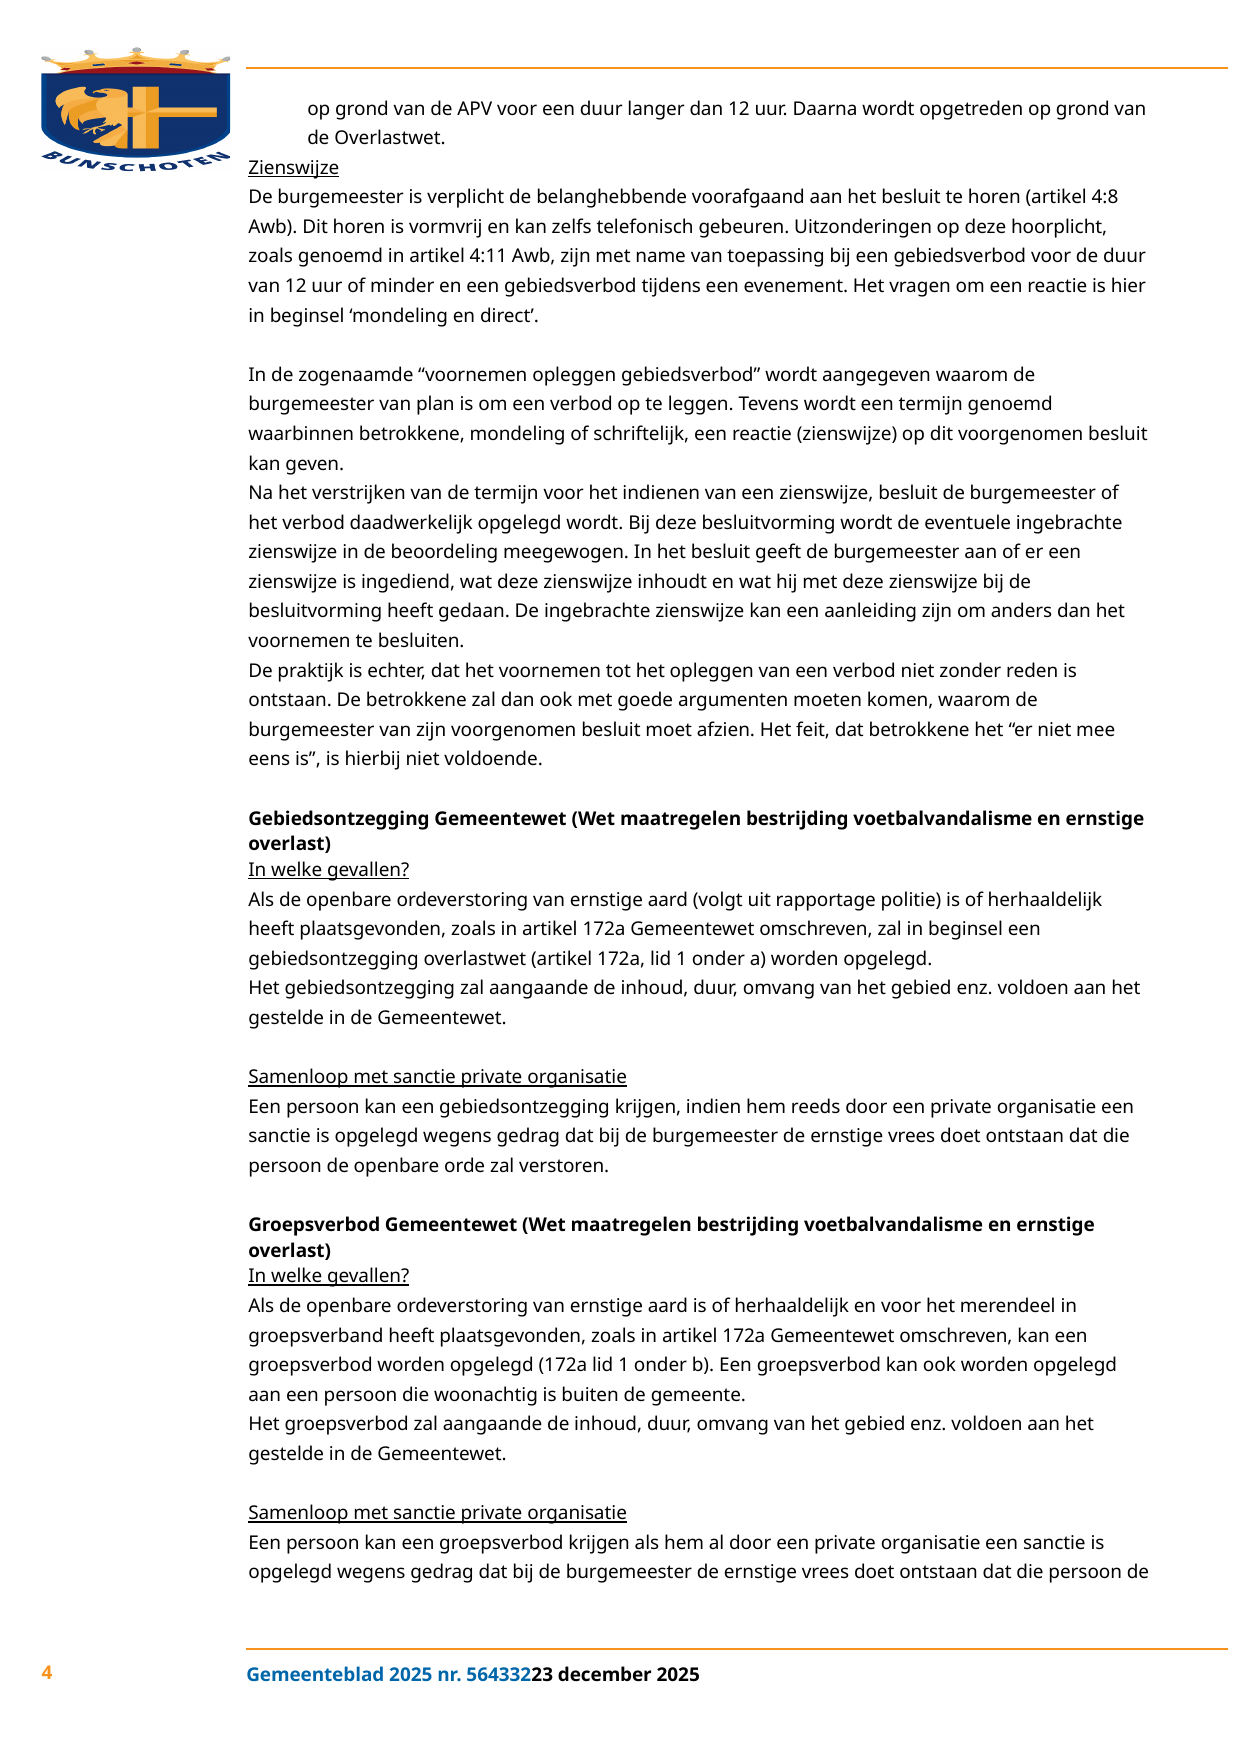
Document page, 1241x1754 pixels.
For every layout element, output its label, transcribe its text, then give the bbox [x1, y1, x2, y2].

text Samenloop met sanctie private organisatie [248, 1499, 1152, 1525]
text Zienswijze [248, 154, 1152, 180]
text Een persoon kan een gebiedsontzegging krijgen, indien hem reeds door een private organisatie een sanctie is opgelegd wegens gedrag dat bij de burgemeester de ernstige vrees doet ontstaan dat die persoon de openbare orde zal verstoren. [248, 1093, 1152, 1178]
text Als de openbare ordeverstoring van ernstige aard (volgt uit rapportage politie) is of herhaaldelijk heeft plaatsgevonden, zoals in artikel 172a Gemeentewet omschreven, zal in beginsel een gebiedsontzegging overlastwet (artikel 172a, lid 1 onder a) worden opgelegd. [248, 886, 1152, 971]
text De burgemeester is verplicht de belanghebbende voorafgaand aan het besluit te horen (artikel 4:8 Awb). Dit horen is vormvrij en kan zelfs telefonisch gebeuren. Uitzonderingen op deze hoorplicht, zoals genoemd in artikel 4:11 Awb, zijn met name van toepassing bij een gebiedsverbod voor de duur van 12 uur of minder en een gebiedsverbod tijdens een evenement. Het vragen om een reactie is hier in beginsel ‘mondeling en direct’. [248, 183, 1152, 328]
text Samenloop met sanctie private organisatie [248, 1063, 1152, 1089]
list op grond van de APV voor een duur langer dan 12 uur. Daarna wordt opgetreden op grond van de Overlastwet. [248, 95, 1152, 150]
text Een persoon kan een groepsverbod krijgen als hem al door een private organisatie een sanctie is opgelegd wegens gedrag dat bij de burgemeester de ernstige vrees doet ontstaan dat die persoon de [248, 1529, 1152, 1584]
text Het gebiedsontzegging zal aangaande de inhoud, duur, omvang van het gebied enz. voldoen aan het gestelde in de Gemeentewet. [248, 974, 1152, 1030]
text Als de openbare ordeverstoring van ernstige aard is of herhaaldelijk en voor het merendeel in groepsverband heeft plaatsgevonden, zoals in artikel 172a Gemeentewet omschreven, kan een groepsverbod worden opgelegd (172a lid 1 onder b). Een groepsverbod kan ook worden opgelegd aan een persoon die woonachtig is buiten de gemeente. [248, 1292, 1152, 1407]
text In de zogenaamde “voornemen opleggen gebiedsverbod” wordt aangegeven waarom de burgemeester van plan is om een verbod op te leggen. Tevens wordt een termijn genoemd waarbinnen betrokkene, mondeling of schriftelijk, een reactie (zienswijze) op dit voorgenomen besluit kan geven. [248, 361, 1152, 476]
text Gebiedsontzegging Gemeentewet (Wet maatregelen bestrijding voetbalvandalisme en ernstige overlast) [248, 805, 1152, 856]
text Na het verstrijken van de termijn voor het indienen van een zienswijze, besluit de burgemeester of het verbod daadwerkelijk opgelegd wordt. Bij deze besluitvorming wordt de eventuele ingebrachte zienswijze in de beoordeling meegewogen. In het besluit geeft de burgemeester aan of er een zienswijze is ingediend, wat deze zienswijze inhoudt en wat hij met deze zienswijze bij de besluitvorming heeft gedaan. De ingebrachte zienswijze kan een aanleiding zijn om anders dan het voornemen te besluiten. [248, 479, 1152, 653]
text Groepsverbod Gemeentewet (Wet maatregelen bestrijding voetbalvandalisme en ernstige overlast) [248, 1211, 1152, 1263]
text Het groepsverbod zal aangaande de inhoud, duur, omvang van het gebied enz. voldoen aan het gestelde in de Gemeentewet. [248, 1411, 1152, 1466]
text In welke gevallen? [248, 856, 1152, 882]
text In welke gevallen? [248, 1263, 1152, 1288]
text De praktijk is echter, dat het voornemen tot het opleggen van een verbod niet zonder reden is ontstaan. De betrokkene zal dan ook met goede argumenten moeten komen, waarom de burgemeester van zijn voorgenomen besluit moet afzien. Het feit, dat betrokkene het “er niet mee eens is”, is hierbij niet voldoende. [248, 657, 1152, 771]
picture [41, 47, 231, 172]
